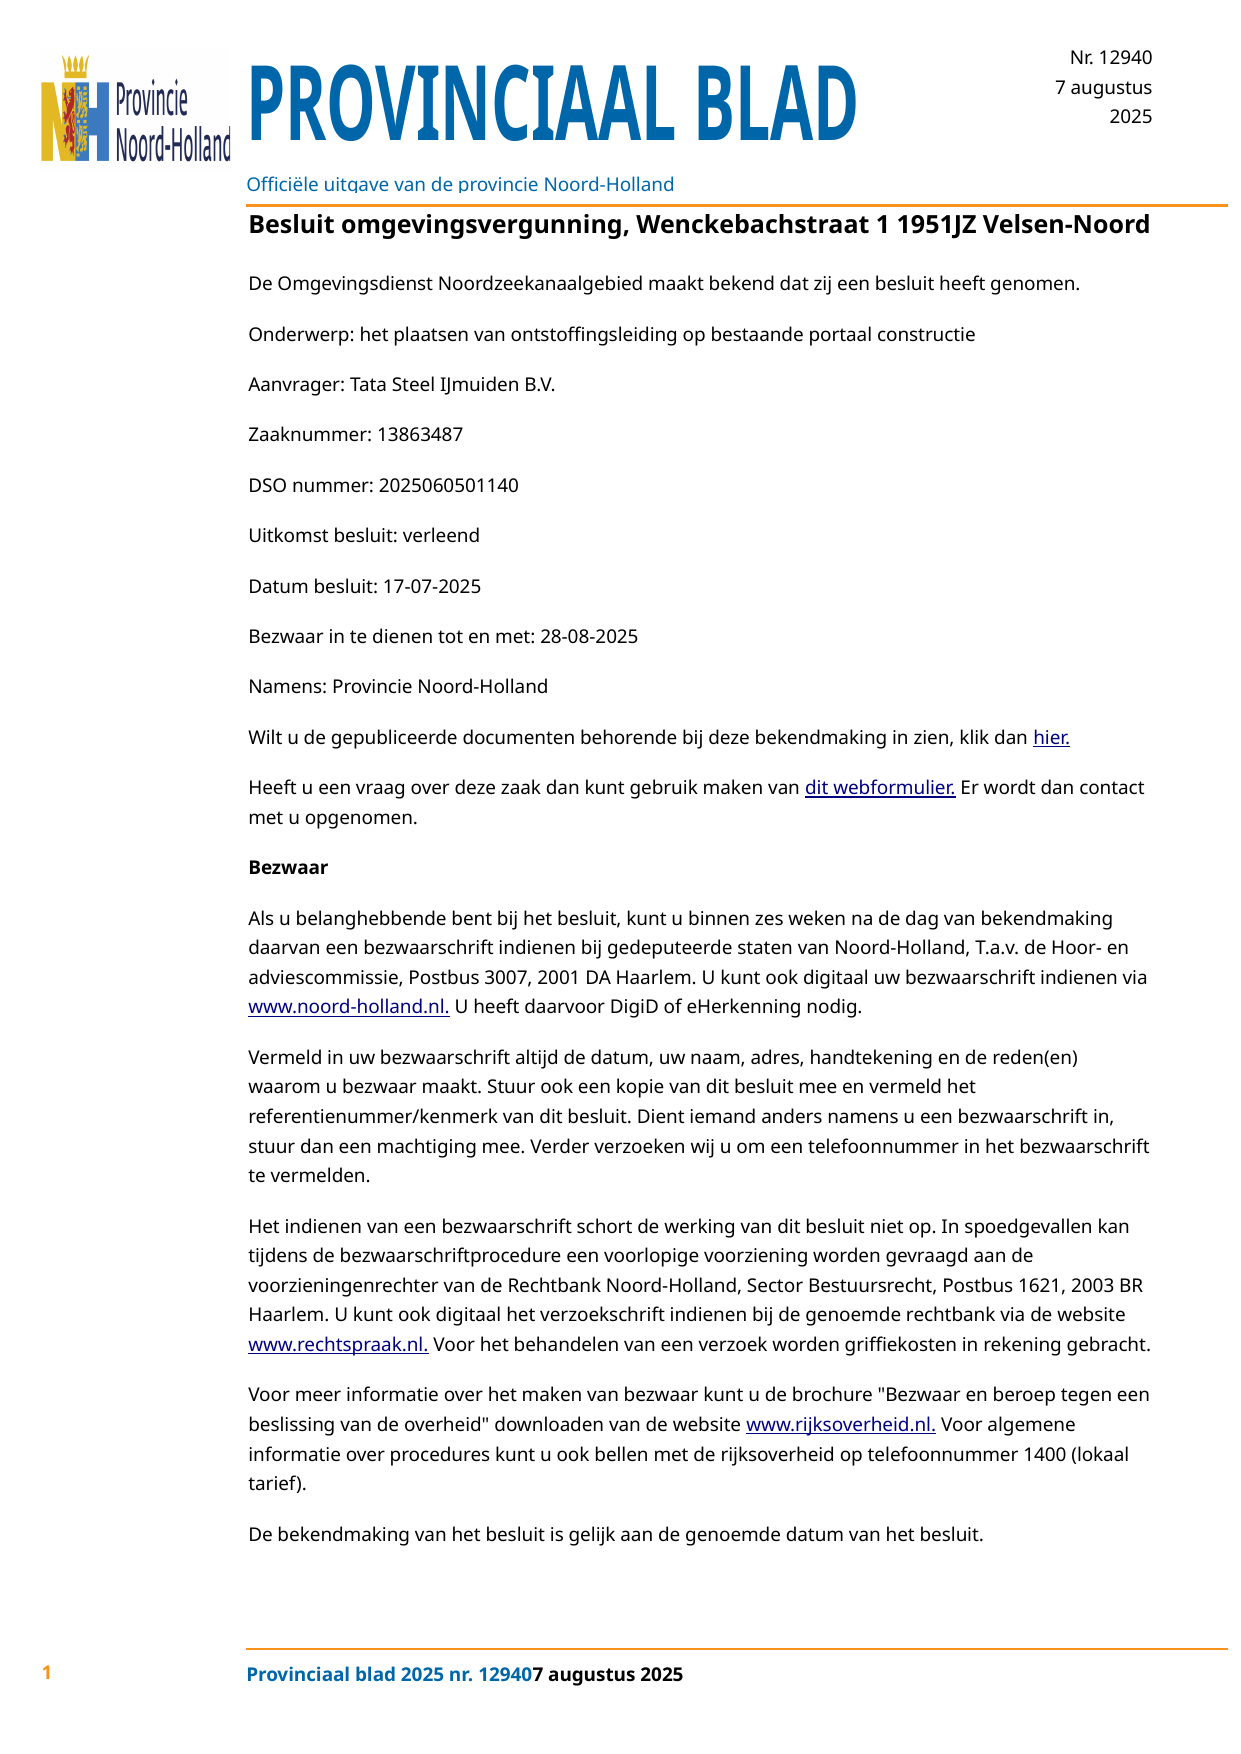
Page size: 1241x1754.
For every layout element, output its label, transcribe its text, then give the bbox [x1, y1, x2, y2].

text Bezwaar [248, 854, 1152, 880]
text De bekendmaking van het besluit is gelijk aan de genoemde datum van het besluit. [248, 1521, 1152, 1546]
text Besluit omgevingsvergunning, Wenckebachstraat 1 1951JZ Velsen-Noord [248, 207, 1152, 241]
text Onderwerp: het plaatsen van ontstoffingsleiding op bestaande portaal constructie [248, 321, 1152, 346]
text Voor meer informatie over het maken van bezwaar kunt u de brochure "Bezwaar en beroep tegen een beslissing van de overheid" downloaden van de website www.rijksoverheid.nl. Voor algemene informatie over procedures kunt u ook bellen met de rijksoverheid op telefoonnummer 1400 (lokaal tarief). [248, 1382, 1152, 1496]
text Bezwaar in te dienen tot en met: 28-08-2025 [248, 623, 1152, 649]
text Datum besluit: 17-07-2025 [248, 573, 1152, 598]
text Als u belanghebbende bent bij het besluit, kunt u binnen zes weken na de dag van bekendmaking daarvan een bezwaarschrift indienen bij gedeputeerde staten van Noord-Holland, T.a.v. de Hoor- en adviescommissie, Postbus 3007, 2001 DA Haarlem. U kunt ook digitaal uw bezwaarschrift indienen via www.noord-holland.nl. U heeft daarvoor DigiD of eHerkenning nodig. [248, 905, 1152, 1019]
picture [41, 47, 231, 172]
text Het indienen van een bezwaarschrift schort de werking van dit besluit niet op. In spoedgevallen kan tijdens de bezwaarschriftprocedure een voorlopige voorziening worden gevraagd aan de voorzieningenrechter van de Rechtbank Noord-Holland, Sector Bestuursrecht, Postbus 1621, 2003 BR Haarlem. U kunt ook digitaal het verzoekschrift indienen bij de genoemde rechtbank via de website www.rechtspraak.nl. Voor het behandelen van een verzoek worden griffiekosten in rekening gebracht. [248, 1213, 1152, 1357]
text Vermeld in uw bezwaarschrift altijd de datum, uw naam, adres, handtekening en de reden(en) waarom u bezwaar maakt. Stuur ook een kopie van dit besluit mee en vermeld het referentienummer/kenmerk van dit besluit. Dient iemand anders namens u een bezwaarschrift in, stuur dan een machtiging mee. Verder verzoeken wij u om een telefoonnummer in het bezwaarschrift te vermelden. [248, 1044, 1152, 1188]
text Uitkomst besluit: verleend [248, 522, 1152, 548]
text Heeft u een vraag over deze zaak dan kunt gebruik maken van dit webformulier. Er wordt dan contact met u opgenomen. [248, 774, 1152, 830]
text De Omgevingsdienst Noordzeekanaalgebied maakt bekend dat zij een besluit heeft genomen. [248, 270, 1152, 296]
text Aanvrager: Tata Steel IJmuiden B.V. [248, 371, 1152, 397]
text Zaaknummer: 13863487 [248, 422, 1152, 447]
text Namens: Provincie Noord-Holland [248, 674, 1152, 699]
text Wilt u de gepubliceerde documenten behorende bij deze bekendmaking in zien, klik dan hier. [248, 724, 1152, 750]
text DSO nummer: 2025060501140 [248, 472, 1152, 498]
